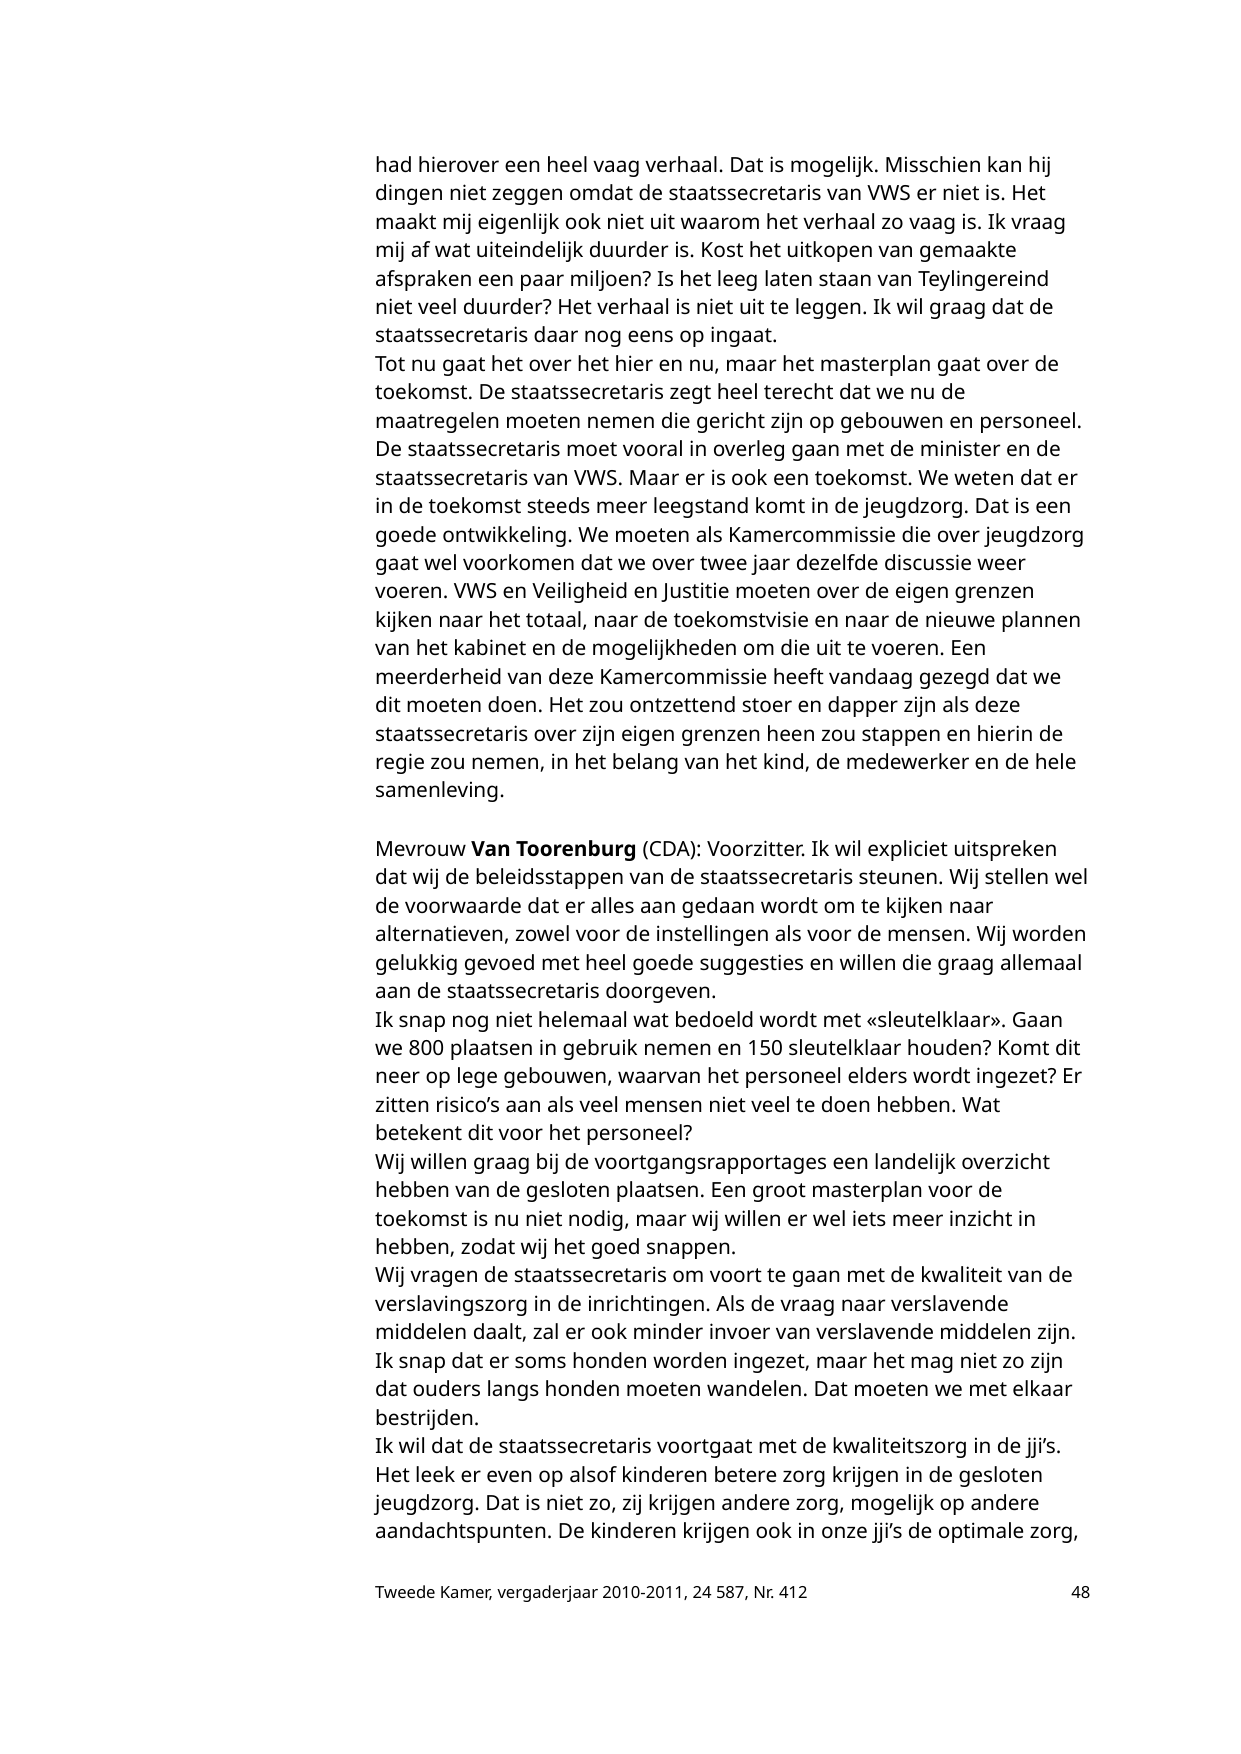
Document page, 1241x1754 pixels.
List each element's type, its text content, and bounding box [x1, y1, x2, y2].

text Tot nu gaat het over het hier en nu, maar het masterplan gaat over de toekomst. De staatssecretaris zegt heel terecht dat we nu de maatregelen moeten nemen die gericht zijn op gebouwen en personeel. De staatssecretaris moet vooral in overleg gaan met de minister en de staatssecretaris van VWS. Maar er is ook een toekomst. We weten dat er in de toekomst steeds meer leegstand komt in de jeugdzorg. Dat is een goede ontwikkeling. We moeten als Kamercommissie die over jeugdzorg gaat wel voorkomen dat we over twee jaar dezelfde discussie weer voeren. VWS en Veiligheid en Justitie moeten over de eigen grenzen kijken naar het totaal, naar de toekomstvisie en naar de nieuwe plannen van het kabinet en de mogelijkheden om die uit te voeren. Een meerderheid van deze Kamercommissie heeft vandaag gezegd dat we dit moeten doen. Het zou ontzettend stoer en dapper zijn als deze staatssecretaris over zijn eigen grenzen heen zou stappen en hierin de regie zou nemen, in het belang van het kind, de medewerker en de hele samenleving. [375, 349, 1090, 804]
text Ik snap nog niet helemaal wat bedoeld wordt met «sleutelklaar». Gaan we 800 plaatsen in gebruik nemen en 150 sleutelklaar houden? Komt dit neer op lege gebouwen, waarvan het personeel elders wordt ingezet? Er zitten risico’s aan als veel mensen niet veel te doen hebben. Wat betekent dit voor het personeel? [375, 1005, 1090, 1147]
text Ik wil dat de staatssecretaris voortgaat met de kwaliteitszorg in de jji’s. Het leek er even op alsof kinderen betere zorg krijgen in de gesloten jeugdzorg. Dat is niet zo, zij krijgen andere zorg, mogelijk op andere aandachtspunten. De kinderen krijgen ook in onze jji’s de optimale zorg, [375, 1431, 1090, 1545]
text had hierover een heel vaag verhaal. Dat is mogelijk. Misschien kan hij dingen niet zeggen omdat de staatssecretaris van VWS er niet is. Het maakt mij eigenlijk ook niet uit waarom het verhaal zo vaag is. Ik vraag mij af wat uiteindelijk duurder is. Kost het uitkopen van gemaakte afspraken een paar miljoen? Is het leeg laten staan van Teylingereind niet veel duurder? Het verhaal is niet uit te leggen. Ik wil graag dat de staatssecretaris daar nog eens op ingaat. [375, 150, 1090, 349]
text Wij vragen de staatssecretaris om voort te gaan met de kwaliteit van de verslavingszorg in de inrichtingen. Als de vraag naar verslavende middelen daalt, zal er ook minder invoer van verslavende middelen zijn. Ik snap dat er soms honden worden ingezet, maar het mag niet zo zijn dat ouders langs honden moeten wandelen. Dat moeten we met elkaar bestrijden. [375, 1261, 1090, 1431]
text Mevrouw Van Toorenburg (CDA): Voorzitter. Ik wil expliciet uitspreken dat wij de beleidsstappen van de staatssecretaris steunen. Wij stellen wel de voorwaarde dat er alles aan gedaan wordt om te kijken naar alternatieven, zowel voor de instellingen als voor de mensen. Wij worden gelukkig gevoed met heel goede suggesties en willen die graag allemaal aan de staatssecretaris doorgeven. [375, 834, 1090, 1005]
text Wij willen graag bij de voortgangsrapportages een landelijk overzicht hebben van de gesloten plaatsen. Een groot masterplan voor de toekomst is nu niet nodig, maar wij willen er wel iets meer inzicht in hebben, zodat wij het goed snappen. [375, 1147, 1090, 1261]
